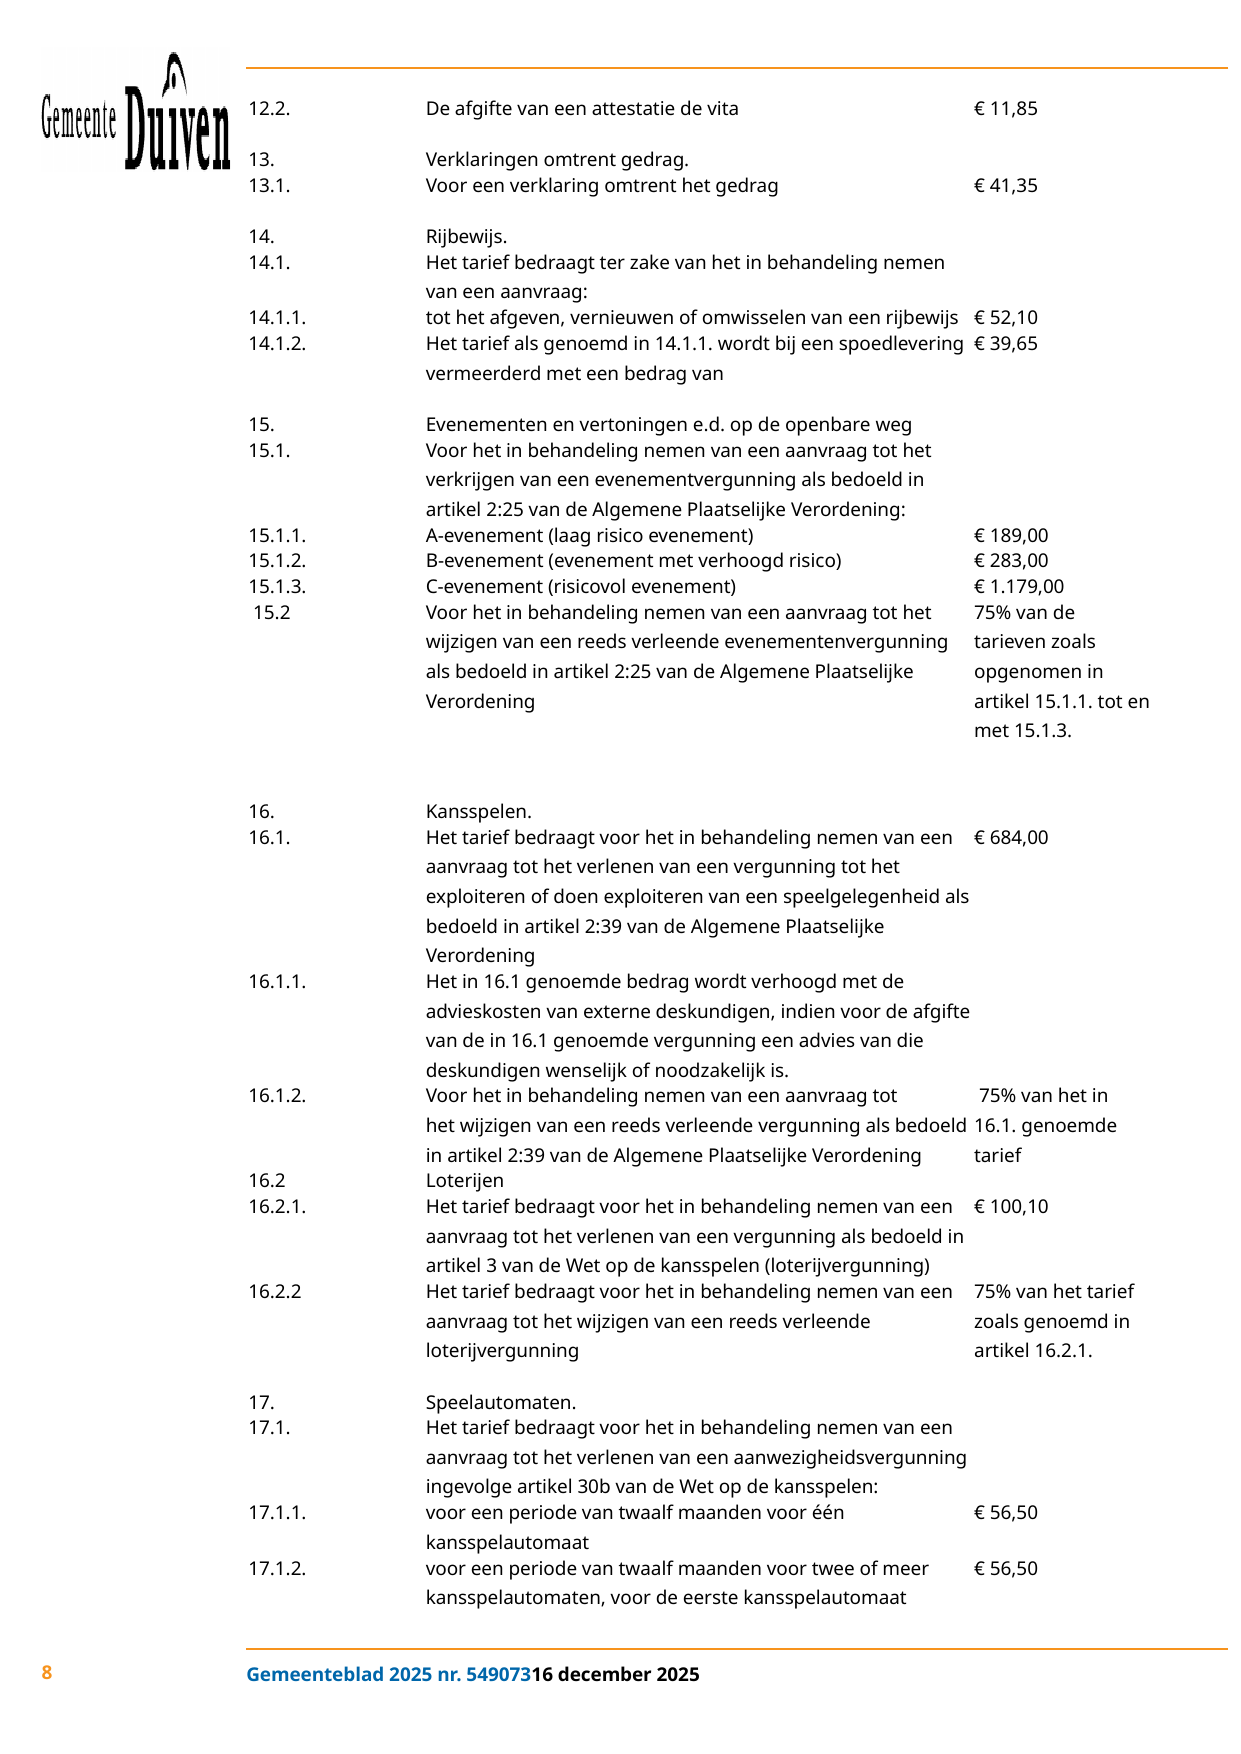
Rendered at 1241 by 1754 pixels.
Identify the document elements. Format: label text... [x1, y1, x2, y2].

picture [41, 47, 231, 172]
table_cell Het tarief bedraagt voor het in behandeling nemen van een aanvraag tot het verlenen van een vergunning als bedoeld in artikel 3 van de Wet op de kansspelen (loterijvergunning) [426, 1193, 974, 1278]
table_cell € 39,65 [974, 330, 1152, 386]
table_cell 16.2.2 [248, 1278, 426, 1363]
table_cell € 684,00 [974, 824, 1152, 968]
table_cell [974, 1363, 1152, 1389]
table_cell Het tarief bedraagt ter zake van het in behandeling nemen van een aanvraag: [426, 249, 974, 304]
table_cell C-evenement (risicovol evenement) [426, 573, 974, 599]
table_cell 75% van het tarief zoals genoemd in artikel 16.2.1. [974, 1278, 1152, 1363]
table_cell € 56,50 [974, 1500, 1152, 1555]
table_cell [974, 1415, 1152, 1499]
table_cell [248, 773, 426, 798]
table_cell 15.1.1. [248, 522, 426, 548]
table_cell € 100,10 [974, 1193, 1152, 1278]
table_cell [974, 146, 1152, 172]
table_cell Kansspelen. [426, 799, 974, 824]
table_cell Voor het in behandeling nemen van een aanvraag tot het wijzigen van een reeds verleende evenementenvergunning als bedoeld in artikel 2:25 van de Algemene Plaatselijke Verordening [426, 599, 974, 773]
table_cell [974, 411, 1152, 437]
table_cell 16.1.1. [248, 968, 426, 1083]
table_cell [974, 386, 1152, 411]
table_cell 15.1. [248, 437, 426, 522]
table_cell Voor het in behandeling nemen van een aanvraag tot het verkrijgen van een evenementvergunning als bedoeld in artikel 2:25 van de Algemene Plaatselijke Verordening: [426, 437, 974, 522]
table_cell 16.1. [248, 824, 426, 968]
table_cell Rijbewijs. [426, 224, 974, 249]
table_cell Voor het in behandeling nemen van een aanvraag tot het wijzigen van een reeds verleende vergunning als bedoeld in artikel 2:39 van de Algemene Plaatselijke Verordening [426, 1083, 974, 1168]
table_cell Het tarief bedraagt voor het in behandeling nemen van een aanvraag tot het verlenen van een vergunning tot het exploiteren of doen exploiteren van een speelgelegenheid als bedoeld in artikel 2:39 van de Algemene Plaatselijke Verordening [426, 824, 974, 968]
table_cell voor een periode van twaalf maanden voor twee of meer kansspelautomaten, voor de eerste kansspelautomaat [426, 1555, 974, 1610]
table_cell [974, 799, 1152, 824]
table_cell [974, 437, 1152, 522]
table_cell € 52,10 [974, 305, 1152, 330]
table_cell 16.1.2. [248, 1083, 426, 1168]
table_cell 14.1. [248, 249, 426, 304]
table_cell € 56,50 [974, 1555, 1152, 1610]
table_cell € 189,00 [974, 522, 1152, 548]
table_cell [974, 773, 1152, 798]
table_cell [974, 224, 1152, 249]
table_cell [974, 968, 1152, 1083]
table_cell [248, 1363, 426, 1389]
table_cell [426, 121, 974, 146]
table_cell 12.2. [248, 95, 426, 121]
table_cell voor een periode van twaalf maanden voor één kansspelautomaat [426, 1500, 974, 1555]
table_cell 13. [248, 146, 426, 172]
table_cell 14. [248, 224, 426, 249]
table_cell Speelautomaten. [426, 1389, 974, 1414]
table_cell 75% van de tarieven zoals opgenomen in artikel 15.1.1. tot en met 15.1.3. [974, 599, 1152, 773]
table_cell B-evenement (evenement met verhoogd risico) [426, 548, 974, 573]
table_cell € 1.179,00 [974, 573, 1152, 599]
table_cell [426, 386, 974, 411]
table_cell Het tarief bedraagt voor het in behandeling nemen van een aanvraag tot het wijzigen van een reeds verleende loterijvergunning [426, 1278, 974, 1363]
table_cell € 283,00 [974, 548, 1152, 573]
table_cell De afgifte van een attestatie de vita [426, 95, 974, 121]
table_cell [974, 121, 1152, 146]
table_cell 17.1.2. [248, 1555, 426, 1610]
table_cell 13.1. [248, 172, 426, 198]
table_cell [974, 1389, 1152, 1414]
table_cell [974, 1168, 1152, 1193]
table_cell 16. [248, 799, 426, 824]
table_cell 15.1.2. [248, 548, 426, 573]
table_cell 17. [248, 1389, 426, 1414]
table_cell 75% van het in 16.1. genoemde tarief [974, 1083, 1152, 1168]
table_cell € 41,35 [974, 172, 1152, 198]
table_cell [426, 1363, 974, 1389]
table_cell 16.2.1. [248, 1193, 426, 1278]
table_cell € 11,85 [974, 95, 1152, 121]
table_cell [974, 249, 1152, 304]
table_cell 17.1. [248, 1415, 426, 1499]
table_cell Het tarief als genoemd in 14.1.1. wordt bij een spoedlevering vermeerderd met een bedrag van [426, 330, 974, 386]
table_cell 15.2 [248, 599, 426, 773]
table_cell [974, 198, 1152, 223]
table_cell tot het afgeven, vernieuwen of omwisselen van een rijbewijs [426, 305, 974, 330]
table_cell 15. [248, 411, 426, 437]
table_cell Loterijen [426, 1168, 974, 1193]
table_cell Voor een verklaring omtrent het gedrag [426, 172, 974, 198]
table_cell Evenementen en vertoningen e.d. op de openbare weg [426, 411, 974, 437]
table_cell [426, 198, 974, 223]
table_cell 17.1.1. [248, 1500, 426, 1555]
table_cell A-evenement (laag risico evenement) [426, 522, 974, 548]
table_cell [248, 386, 426, 411]
table_cell Het tarief bedraagt voor het in behandeling nemen van een aanvraag tot het verlenen van een aanwezigheidsvergunning ingevolge artikel 30b van de Wet op de kansspelen: [426, 1415, 974, 1499]
table_cell [248, 121, 426, 146]
table_cell 14.1.2. [248, 330, 426, 386]
table_cell Het in 16.1 genoemde bedrag wordt verhoogd met de advieskosten van externe deskundigen, indien voor de afgifte van de in 16.1 genoemde vergunning een advies van die deskundigen wenselijk of noodzakelijk is. [426, 968, 974, 1083]
table_cell Verklaringen omtrent gedrag. [426, 146, 974, 172]
table_cell 16.2 [248, 1168, 426, 1193]
table_cell 15.1.3. [248, 573, 426, 599]
table_cell 14.1.1. [248, 305, 426, 330]
table_cell [426, 773, 974, 798]
table_cell [248, 198, 426, 223]
